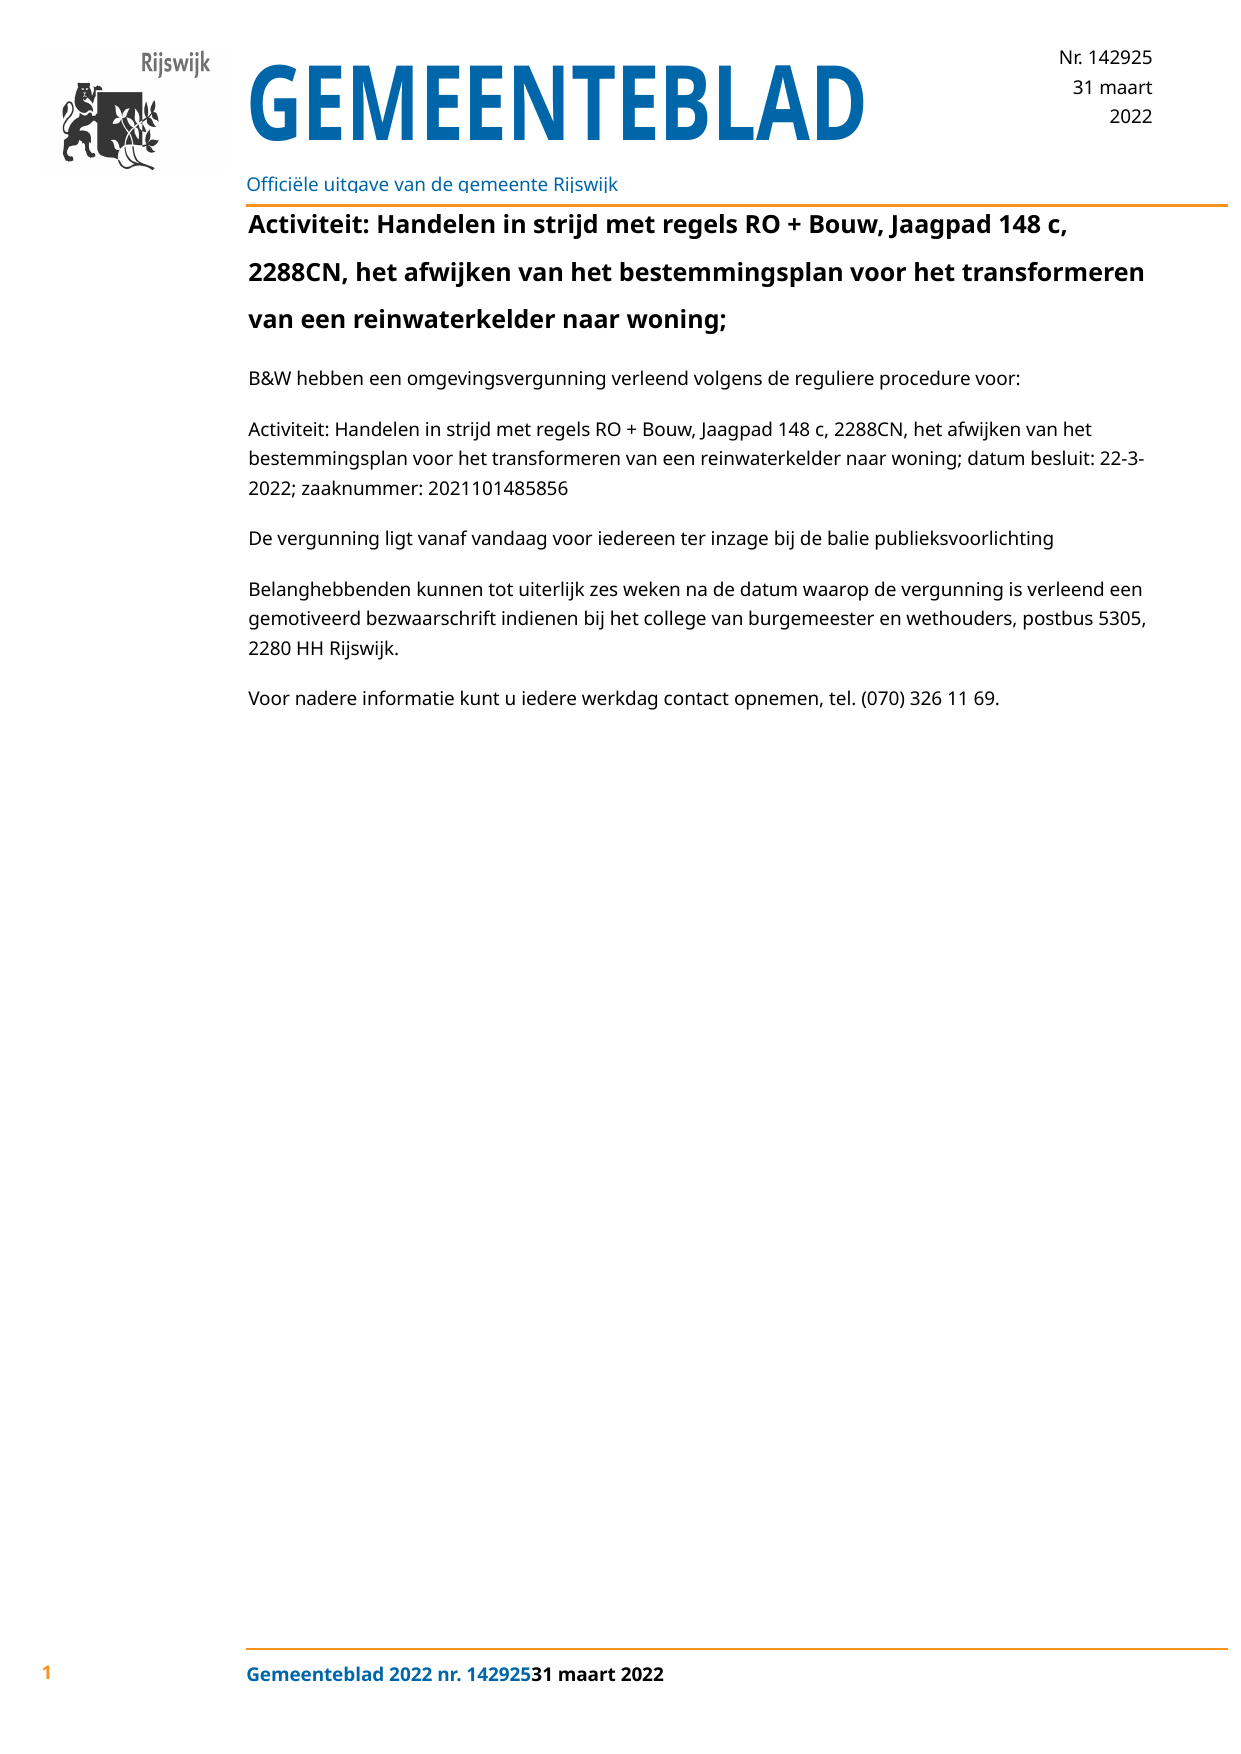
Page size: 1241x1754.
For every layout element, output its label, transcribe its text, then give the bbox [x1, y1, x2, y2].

text B&W hebben een omgevingsvergunning verleend volgens de reguliere procedure voor: [248, 366, 1152, 391]
text Activiteit: Handelen in strijd met regels RO + Bouw, Jaagpad 148 c, 2288CN, het afwijken van het bestemmingsplan voor het transformeren van een reinwaterkelder naar woning; [248, 207, 1152, 336]
picture [41, 47, 231, 172]
text Belanghebbenden kunnen tot uiterlijk zes weken na de datum waarop de vergunning is verleend een gemotiveerd bezwaarschrift indienen bij het college van burgemeester en wethouders, postbus 5305, 2280 HH Rijswijk. [248, 576, 1152, 661]
text Voor nadere informatie kunt u iedere werkdag contact opnemen, tel. (070) 326 11 69. [248, 686, 1152, 711]
text De vergunning ligt vanaf vandaag voor iedereen ter inzage bij de balie publieksvoorlichting [248, 526, 1152, 551]
text Activiteit: Handelen in strijd met regels RO + Bouw, Jaagpad 148 c, 2288CN, het afwijken van het bestemmingsplan voor het transformeren van een reinwaterkelder naar woning; datum besluit: 22-3-2022; zaaknummer: 2021101485856 [248, 416, 1152, 501]
